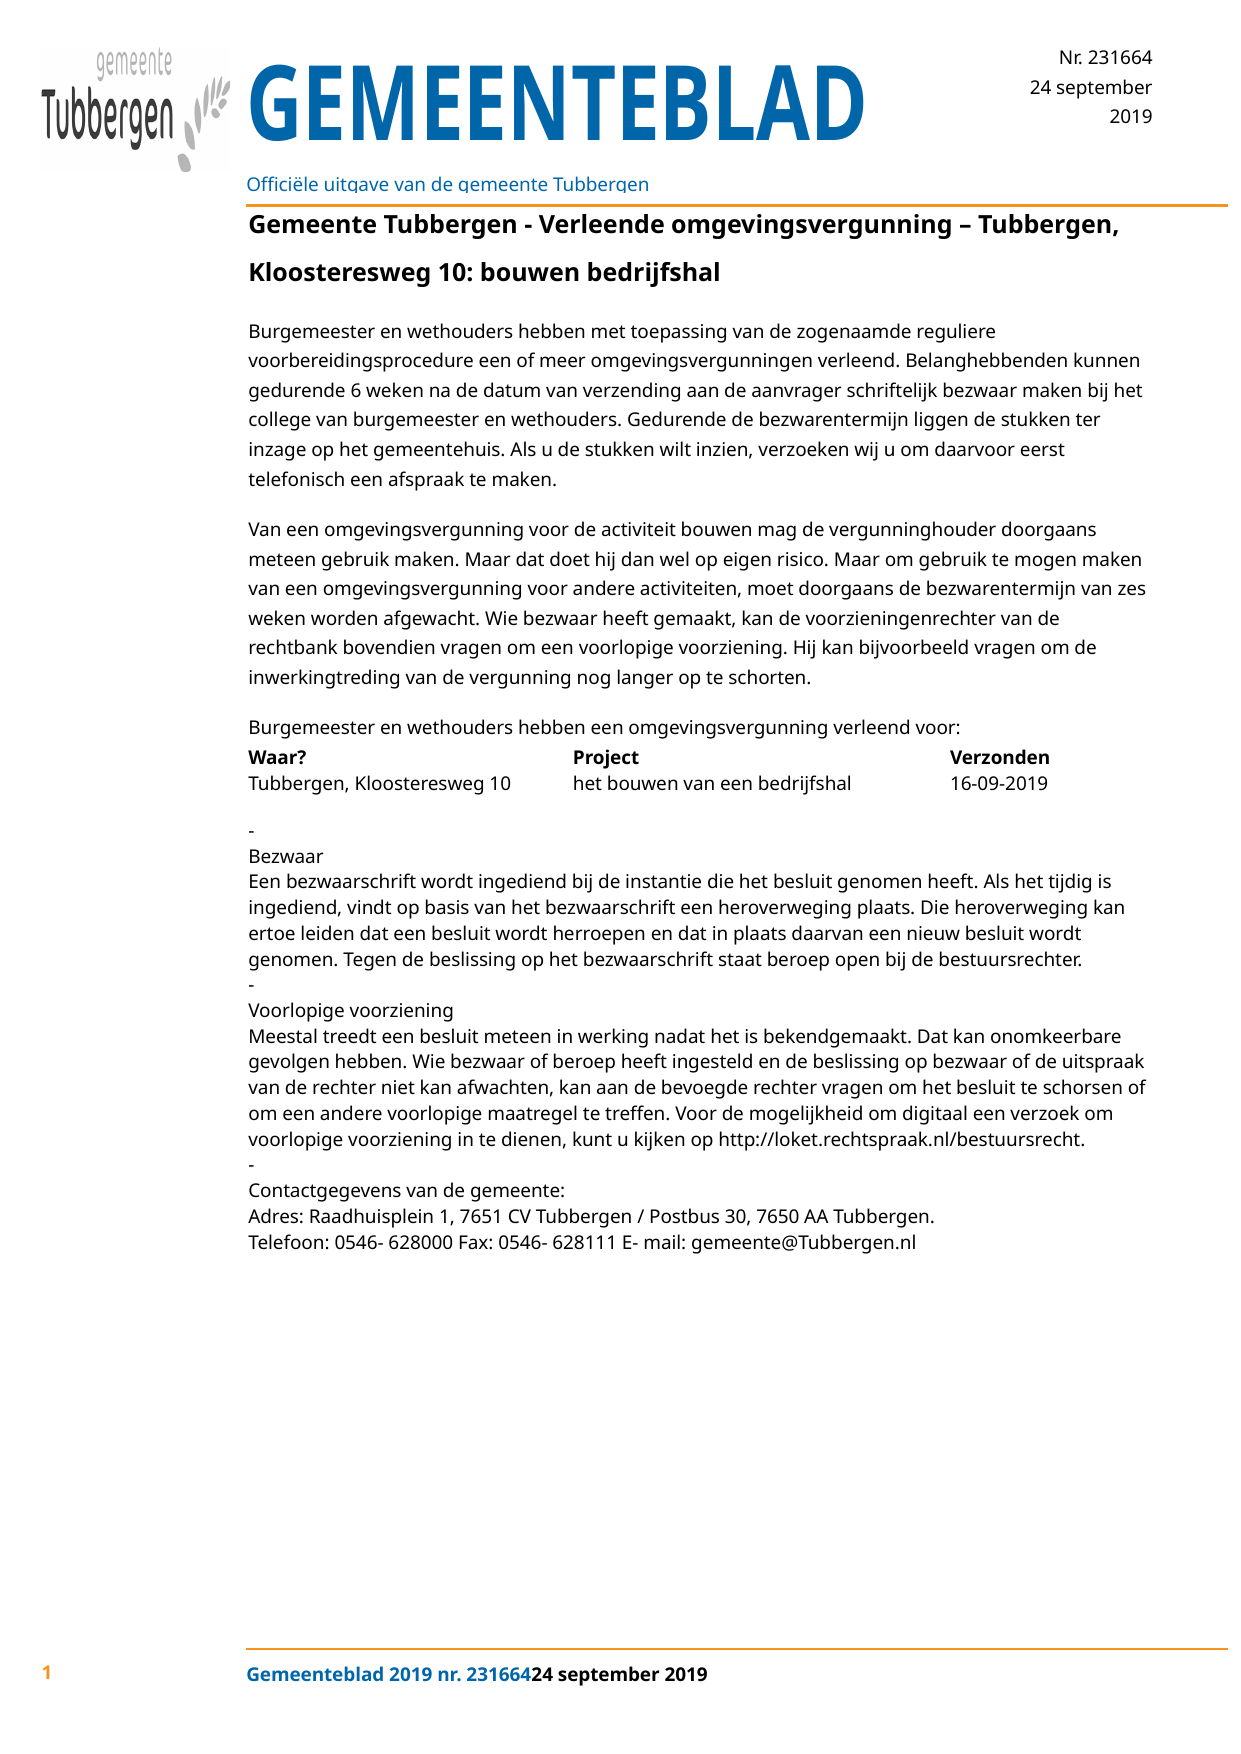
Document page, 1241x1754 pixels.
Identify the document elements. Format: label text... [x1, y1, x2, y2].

text Telefoon: 0546- 628000 Fax: 0546- 628111 E- mail: gemeente@Tubbergen.nl [248, 1229, 1152, 1254]
text Een bezwaarschrift wordt ingediend bij de instantie die het besluit genomen heeft. Als het tijdig is ingediend, vindt op basis van het bezwaarschrift een heroverweging plaats. Die heroverweging kan ertoe leiden dat een besluit wordt herroepen en dat in plaats daarvan een nieuw besluit wordt genomen. Tegen de beslissing op het bezwaarschrift staat beroep open bij de bestuursrechter. [248, 869, 1152, 972]
text - [248, 817, 1152, 843]
picture [41, 47, 231, 172]
table_cell het bouwen van een bedrijfshal [573, 770, 950, 796]
text Meestal treedt een besluit meteen in werking nadat het is bekendgemaakt. Dat kan onomkeerbare gevolgen hebben. Wie bezwaar of beroep heeft ingesteld en de beslissing op bezwaar of de uitspraak van de rechter niet kan afwachten, kan aan de bevoegde rechter vragen om het besluit te schorsen of om een andere voorlopige maatregel te treffen. Voor de mogelijkheid om digitaal een verzoek om voorlopige voorziening in te dienen, kunt u kijken op http://loket.rechtspraak.nl/bestuursrecht. [248, 1023, 1152, 1152]
text - [248, 1152, 1152, 1177]
table_cell 16-09-2019 [950, 770, 1152, 796]
table_header Project [573, 744, 950, 770]
text Voorlopige voorziening [248, 997, 1152, 1023]
text Bezwaar [248, 843, 1152, 869]
table_cell Tubbergen, Kloosteresweg 10 [248, 770, 573, 796]
text Van een omgevingsvergunning voor de activiteit bouwen mag de vergunninghouder doorgaans meteen gebruik maken. Maar dat doet hij dan wel op eigen risico. Maar om gebruik te mogen maken van een omgevingsvergunning voor andere activiteiten, moet doorgaans de bezwarentermijn van zes weken worden afgewacht. Wie bezwaar heeft gemaakt, kan de voorzieningenrechter van de rechtbank bovendien vragen om een voorlopige voorziening. Hij kan bijvoorbeeld vragen om de inwerkingtreding van de vergunning nog langer op te schorten. [248, 516, 1152, 690]
text - [248, 972, 1152, 997]
text Adres: Raadhuisplein 1, 7651 CV Tubbergen / Postbus 30, 7650 AA Tubbergen. [248, 1203, 1152, 1229]
text Contactgegevens van de gemeente: [248, 1177, 1152, 1203]
text Gemeente Tubbergen - Verleende omgevingsvergunning – Tubbergen, Kloosteresweg 10: bouwen bedrijfshal [248, 207, 1152, 288]
text Burgemeester en wethouders hebben met toepassing van de zogenaamde reguliere voorbereidingsprocedure een of meer omgevingsvergunningen verleend. Belanghebbenden kunnen gedurende 6 weken na de datum van verzending aan de aanvrager schriftelijk bezwaar maken bij het college van burgemeester en wethouders. Gedurende de bezwarentermijn liggen de stukken ter inzage op het gemeentehuis. Als u de stukken wilt inzien, verzoeken wij u om daarvoor eerst telefonisch een afspraak te maken. [248, 318, 1152, 492]
table_header Waar? [248, 744, 573, 770]
table_header Verzonden [950, 744, 1152, 770]
text Burgemeester en wethouders hebben een omgevingsvergunning verleend voor: [248, 714, 1152, 740]
